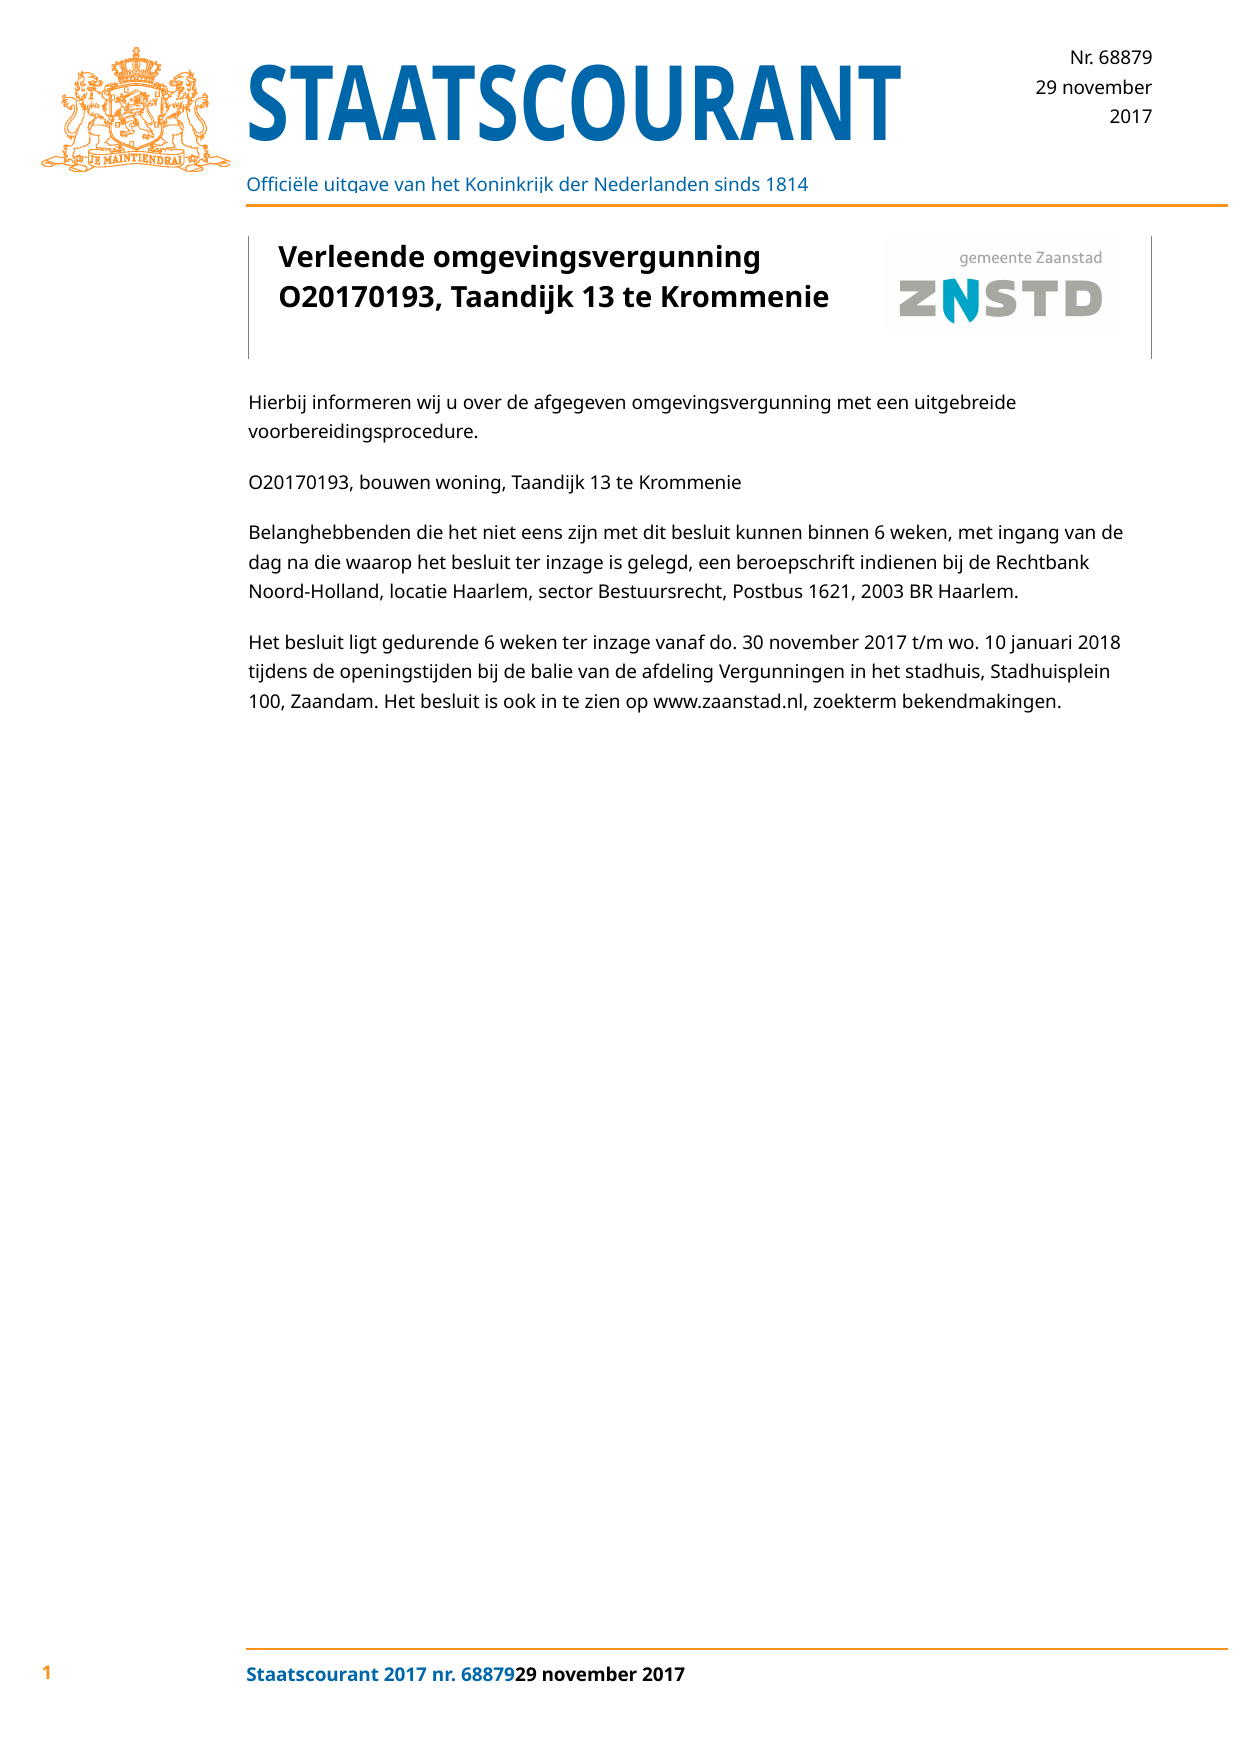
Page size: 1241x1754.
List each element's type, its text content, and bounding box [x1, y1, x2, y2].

text O20170193, bouwen woning, Taandijk 13 te Krommenie [248, 469, 1152, 494]
table_header Verleende omgevingsvergunning O20170193, Taandijk 13 te Krommenie [249, 236, 850, 359]
table_header [850, 236, 1151, 359]
picture [41, 47, 231, 172]
text Het besluit ligt gedurende 6 weken ter inzage vanaf do. 30 november 2017 t/m wo. 10 januari 2018 tijdens de openingstijden bij de balie van de afdeling Vergunningen in het stadhuis, Stadhuisplein 100, Zaandam. Het besluit is ook in te zien op www.zaanstad.nl, zoekterm bekendmakingen. [248, 629, 1152, 714]
picture [882, 236, 1119, 334]
text Belanghebbenden die het niet eens zijn met dit besluit kunnen binnen 6 weken, met ingang van de dag na die waarop het besluit ter inzage is gelegd, een beroepschrift indienen bij de Rechtbank Noord-Holland, locatie Haarlem, sector Bestuursrecht, Postbus 1621, 2003 BR Haarlem. [248, 519, 1152, 604]
text Hierbij informeren wij u over de afgegeven omgevingsvergunning met een uitgebreide voorbereidingsprocedure. [248, 389, 1152, 444]
